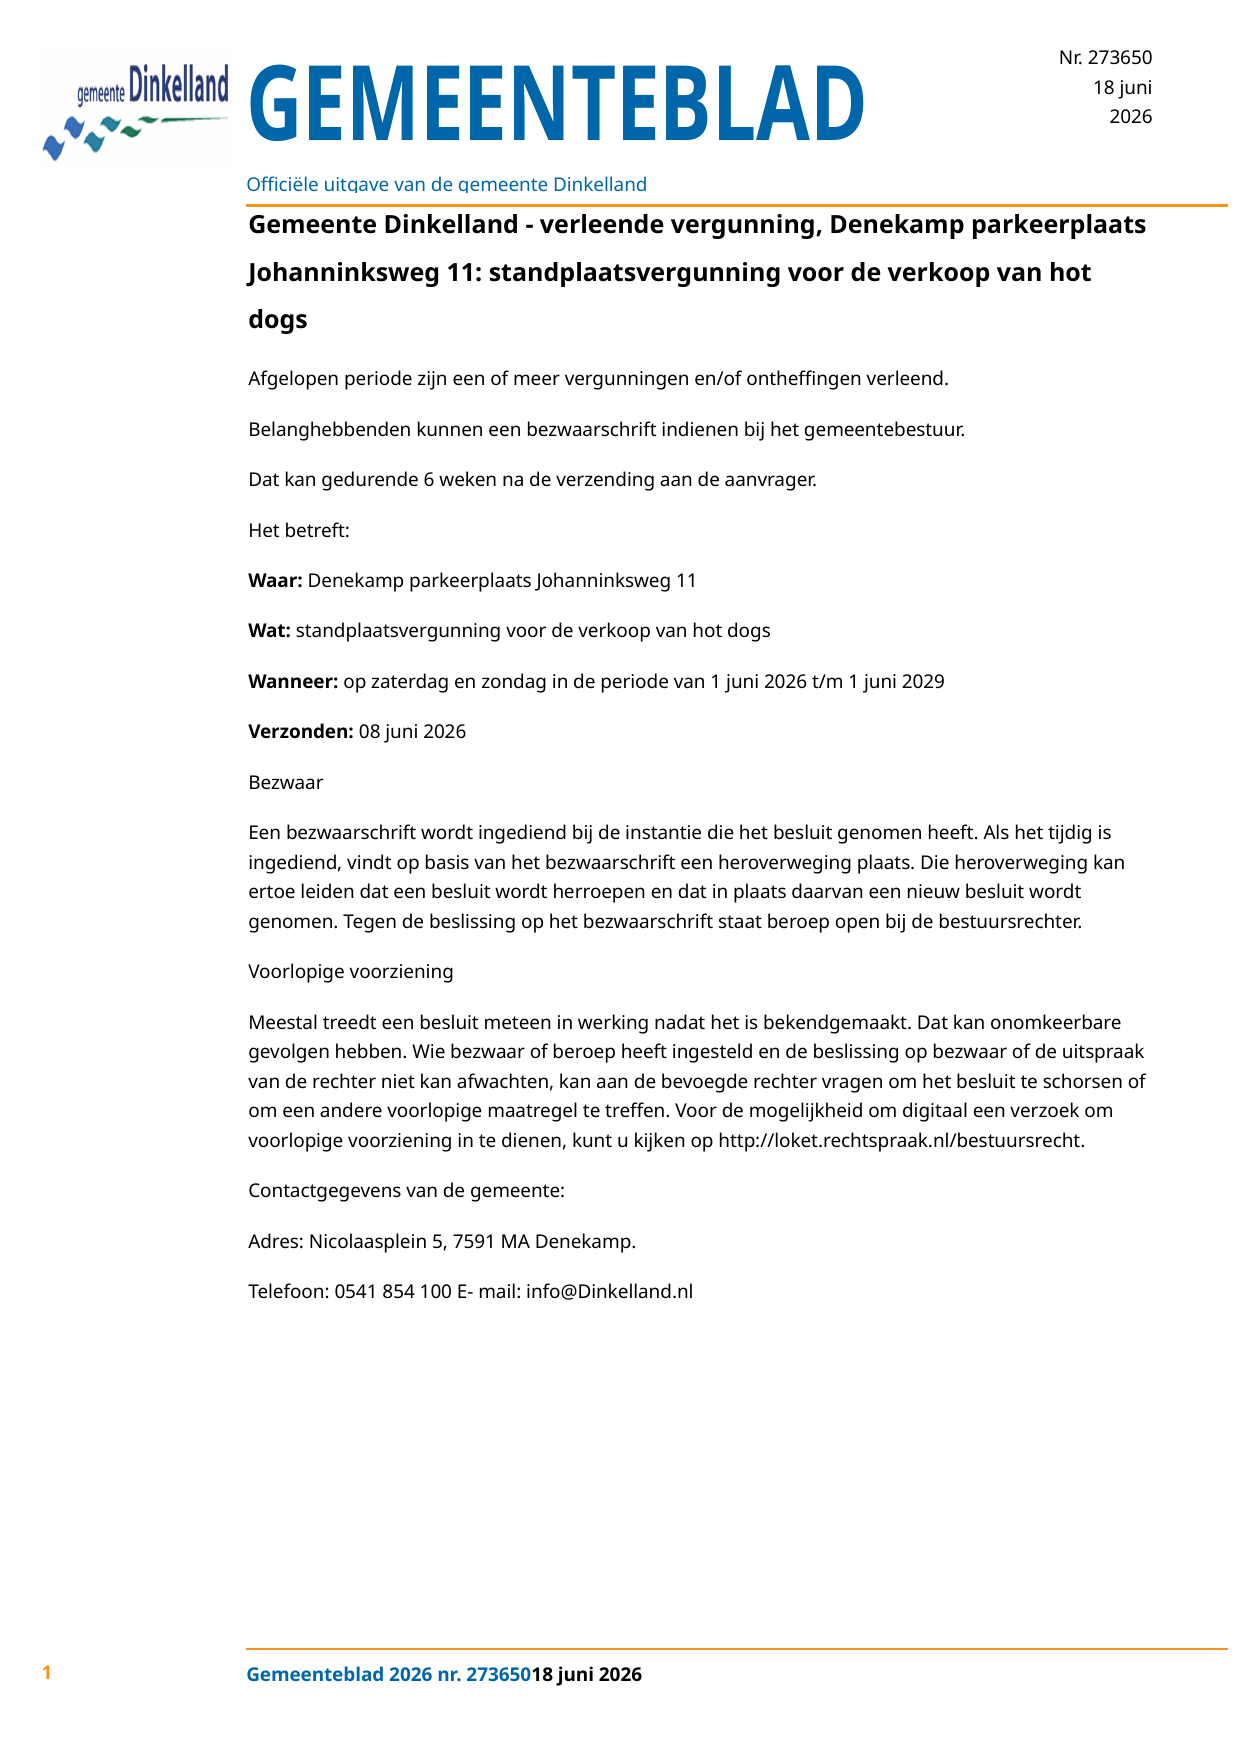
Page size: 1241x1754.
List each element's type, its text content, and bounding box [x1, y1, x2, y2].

text Gemeente Dinkelland - verleende vergunning, Denekamp parkeerplaats Johanninksweg 11: standplaatsvergunning voor de verkoop van hot dogs [248, 207, 1152, 336]
picture [41, 47, 231, 172]
text Contactgegevens van de gemeente: [248, 1178, 1152, 1203]
text Afgelopen periode zijn een of meer vergunningen en/of ontheffingen verleend. [248, 366, 1152, 391]
text Adres: Nicolaasplein 5, 7591 MA Denekamp. [248, 1228, 1152, 1254]
text Het betreft: [248, 517, 1152, 542]
text Waar: Denekamp parkeerplaats Johanninksweg 11 [248, 567, 1152, 593]
text Belanghebbenden kunnen een bezwaarschrift indienen bij het gemeentebestuur. [248, 416, 1152, 442]
text Verzonden: 08 juni 2026 [248, 718, 1152, 744]
text Wanneer: op zaterdag en zondag in de periode van 1 juni 2026 t/m 1 juni 2029 [248, 668, 1152, 694]
text Telefoon: 0541 854 100 E- mail: info@Dinkelland.nl [248, 1278, 1152, 1304]
text Dat kan gedurende 6 weken na de verzending aan de aanvrager. [248, 466, 1152, 492]
text Wat: standplaatsvergunning voor de verkoop van hot dogs [248, 618, 1152, 643]
text Een bezwaarschrift wordt ingediend bij de instantie die het besluit genomen heeft. Als het tijdig is ingediend, vindt op basis van het bezwaarschrift een heroverweging plaats. Die heroverweging kan ertoe leiden dat een besluit wordt herroepen en dat in plaats daarvan een nieuw besluit wordt genomen. Tegen de beslissing op het bezwaarschrift staat beroep open bij de bestuursrechter. [248, 819, 1152, 934]
text Bezwaar [248, 769, 1152, 794]
text Voorlopige voorziening [248, 958, 1152, 984]
text Meestal treedt een besluit meteen in werking nadat het is bekendgemaakt. Dat kan onomkeerbare gevolgen hebben. Wie bezwaar of beroep heeft ingesteld en de beslissing op bezwaar of de uitspraak van de rechter niet kan afwachten, kan aan de bevoegde rechter vragen om het besluit te schorsen of om een andere voorlopige maatregel te treffen. Voor de mogelijkheid om digitaal een verzoek om voorlopige voorziening in te dienen, kunt u kijken op http://loket.rechtspraak.nl/bestuursrecht. [248, 1009, 1152, 1153]
